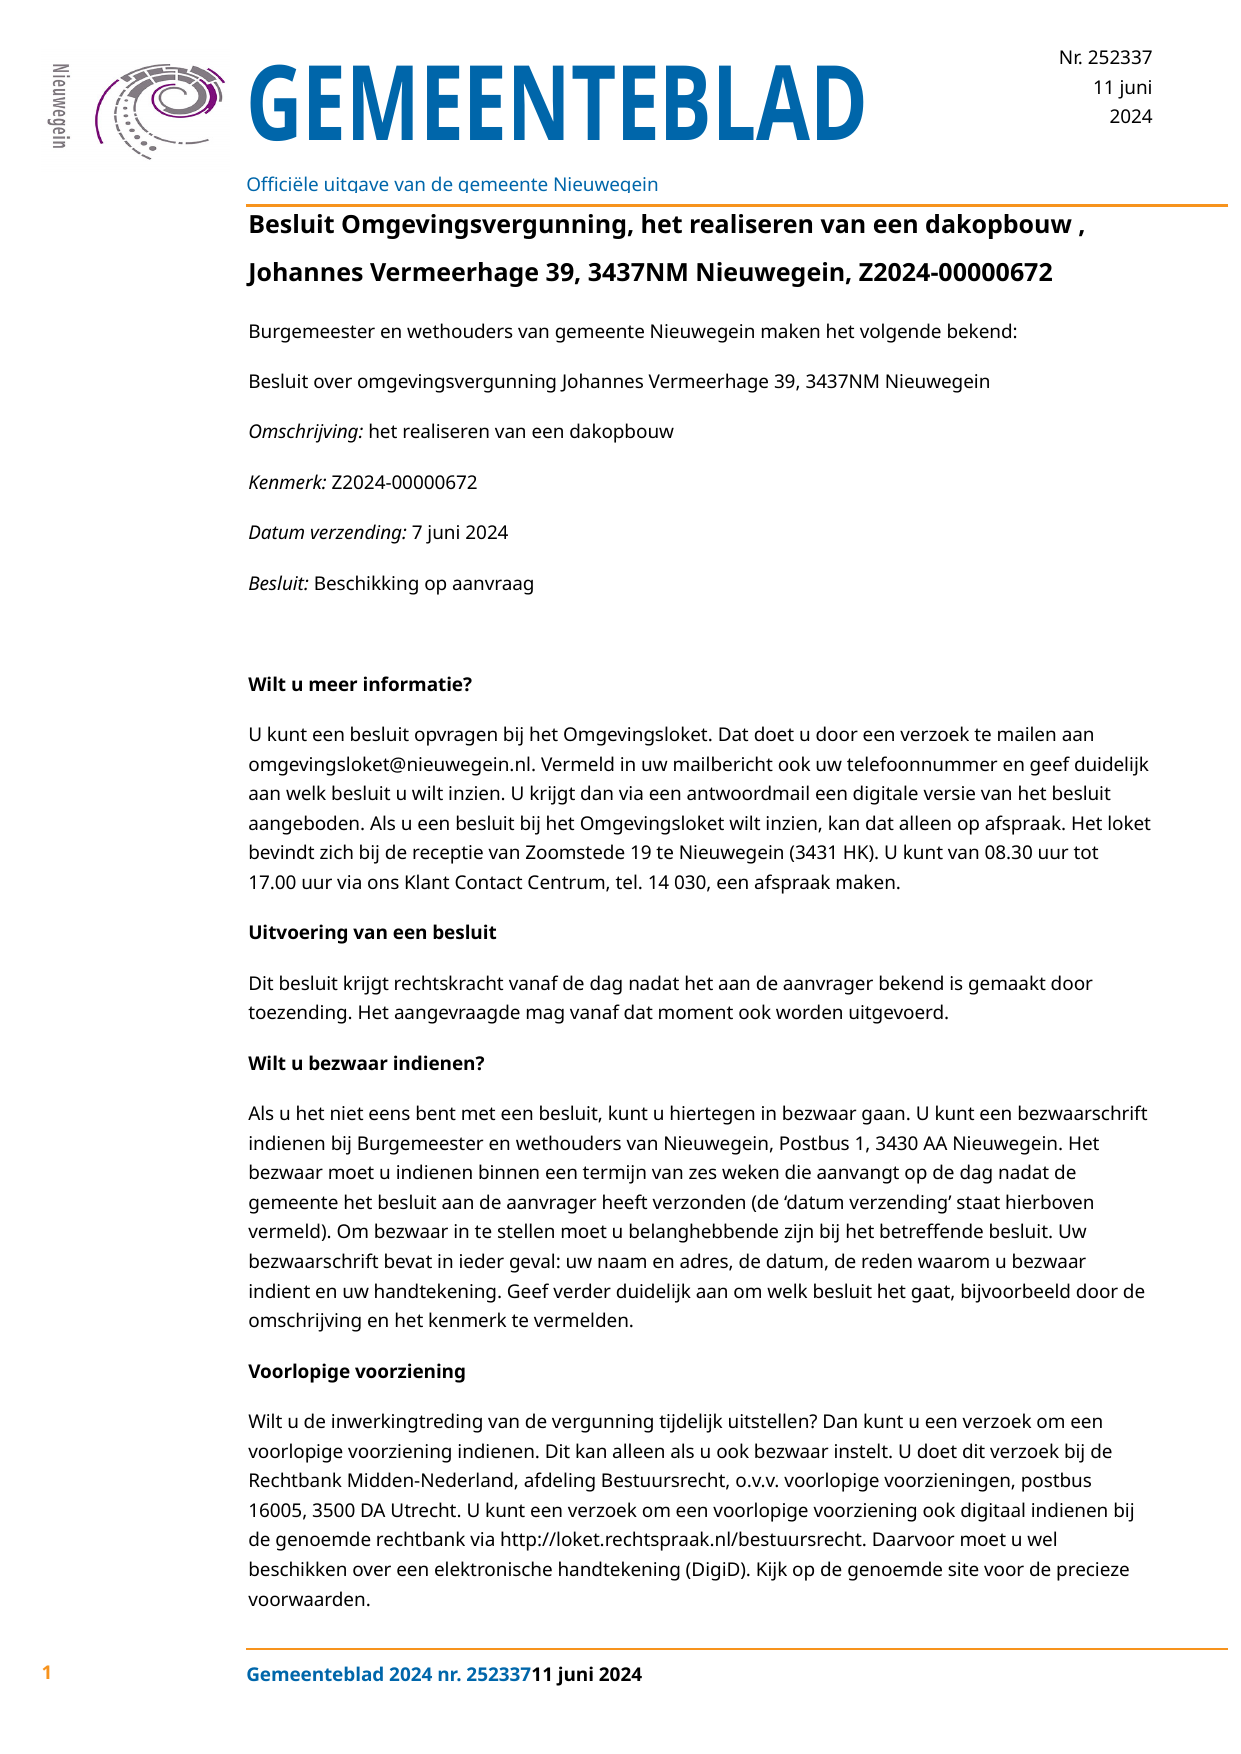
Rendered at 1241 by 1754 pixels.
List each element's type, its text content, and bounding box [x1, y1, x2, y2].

text Uitvoering van een besluit [248, 919, 1152, 945]
text Besluit Omgevingsvergunning, het realiseren van een dakopbouw , Johannes Vermeerhage 39, 3437NM Nieuwegein, Z2024-00000672 [248, 207, 1152, 288]
text Wilt u bezwaar indienen? [248, 1050, 1152, 1076]
text Als u het niet eens bent met een besluit, kunt u hiertegen in bezwaar gaan. U kunt een bezwaarschrift indienen bij Burgemeester en wethouders van Nieuwegein, Postbus 1, 3430 AA Nieuwegein. Het bezwaar moet u indienen binnen een termijn van zes weken die aanvangt op de dag nadat de gemeente het besluit aan de aanvrager heeft verzonden (de ‘datum verzending’ staat hierboven vermeld). Om bezwaar in te stellen moet u belanghebbende zijn bij het betreffende besluit. Uw bezwaarschrift bevat in ieder geval: uw naam en adres, de datum, de reden waarom u bezwaar indient en uw handtekening. Geef verder duidelijk aan om welk besluit het gaat, bijvoorbeeld door de omschrijving en het kenmerk te vermelden. [248, 1100, 1152, 1333]
text Besluit over omgevingsvergunning Johannes Vermeerhage 39, 3437NM Nieuwegein [248, 368, 1152, 394]
text Dit besluit krijgt rechtskracht vanaf de dag nadat het aan de aanvrager bekend is gemaakt door toezending. Het aangevraagde mag vanaf dat moment ook worden uitgevoerd. [248, 970, 1152, 1025]
text Burgemeester en wethouders van gemeente Nieuwegein maken het volgende bekend: [248, 318, 1152, 344]
text Kenmerk: Z2024-00000672 [248, 469, 1152, 495]
text Wilt u de inwerkingtreding van de vergunning tijdelijk uitstellen? Dan kunt u een verzoek om een voorlopige voorziening indienen. Dit kan alleen als u ook bezwaar instelt. U doet dit verzoek bij de Rechtbank Midden-Nederland, afdeling Bestuursrecht, o.v.v. voorlopige voorzieningen, postbus 16005, 3500 DA Utrecht. U kunt een verzoek om een voorlopige voorziening ook digitaal indienen bij de genoemde rechtbank via http://loket.rechtspraak.nl/bestuursrecht. Daarvoor moet u wel beschikken over een elektronische handtekening (DigiD). Kijk op de genoemde site voor de precieze voorwaarden. [248, 1408, 1152, 1612]
text Voorlopige voorziening [248, 1358, 1152, 1384]
text Datum verzending: 7 juni 2024 [248, 519, 1152, 545]
text Omschrijving: het realiseren van een dakopbouw [248, 419, 1152, 444]
text Wilt u meer informatie? [248, 671, 1152, 697]
picture [41, 47, 231, 172]
text Besluit: Beschikking op aanvraag [248, 570, 1152, 596]
text U kunt een besluit opvragen bij het Omgevingsloket. Dat doet u door een verzoek te mailen aan omgevingsloket@nieuwegein.nl. Vermeld in uw mailbericht ook uw telefoonnummer en geef duidelijk aan welk besluit u wilt inzien. U krijgt dan via een antwoordmail een digitale versie van het besluit aangeboden. Als u een besluit bij het Omgevingsloket wilt inzien, kan dat alleen op afspraak. Het loket bevindt zich bij de receptie van Zoomstede 19 te Nieuwegein (3431 HK). U kunt van 08.30 uur tot 17.00 uur via ons Klant Contact Centrum, tel. 14 030, een afspraak maken. [248, 721, 1152, 895]
